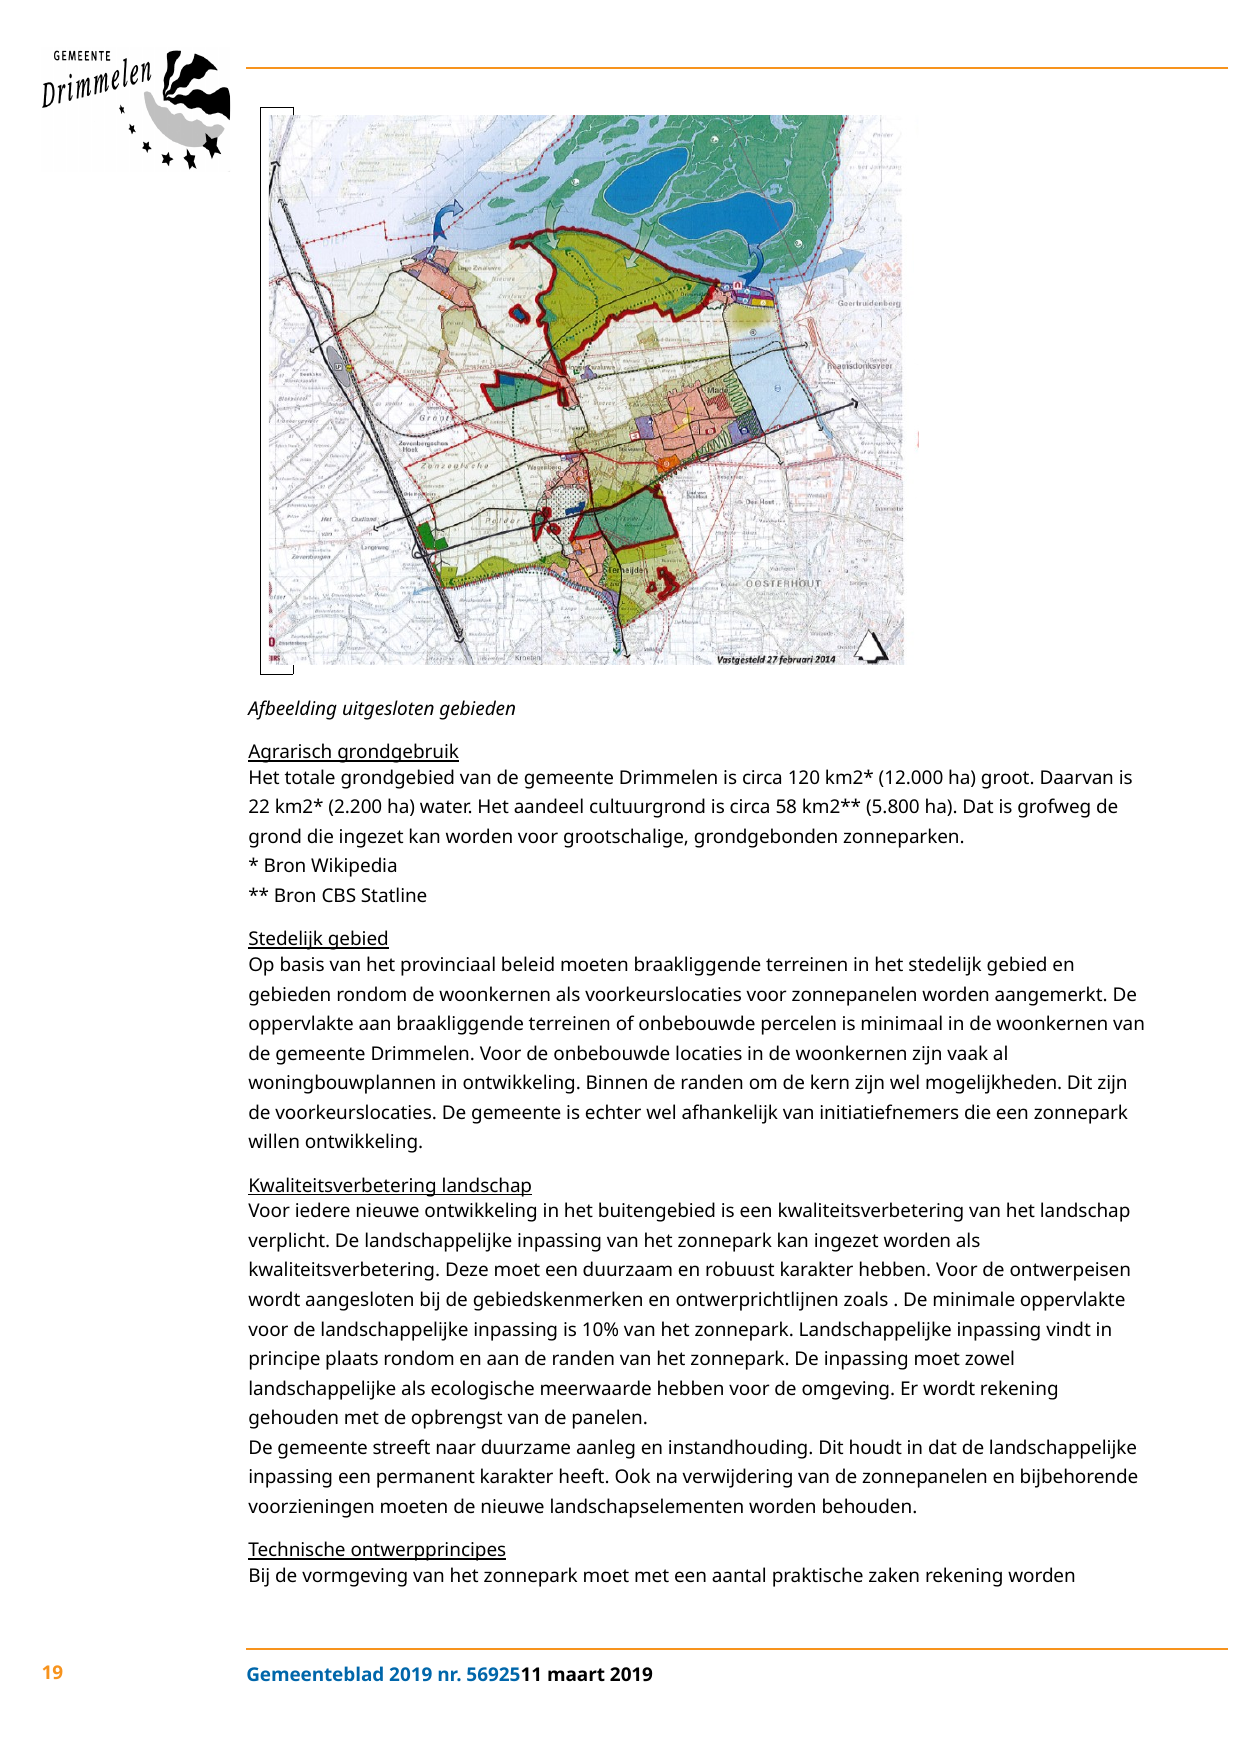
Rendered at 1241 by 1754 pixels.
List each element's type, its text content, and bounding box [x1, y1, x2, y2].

picture [41, 47, 231, 172]
text Bij de vormgeving van het zonnepark moet met een aantal praktische zaken rekening worden [248, 1562, 1152, 1588]
text Het totale grondgebied van de gemeente Drimmelen is circa 120 km2* (12.000 ha) groot. Daarvan is 22 km2* (2.200 ha) water. Het aandeel cultuurgrond is circa 58 km2** (5.800 ha). Dat is grofweg de grond die ingezet kan worden voor grootschalige, grondgebonden zonneparken. [248, 764, 1152, 849]
text Op basis van het provinciaal beleid moeten braakliggende terreinen in het stedelijk gebied en gebieden rondom de woonkernen als voorkeurslocaties voor zonnepanelen worden aangemerkt. De oppervlakte aan braakliggende terreinen of onbebouwde percelen is minimaal in de woonkernen van de gemeente Drimmelen. Voor de onbebouwde locaties in de woonkernen zijn vaak al woningbouwplannen in ontwikkeling. Binnen de randen om de kern zijn wel mogelijkheden. Dit zijn de voorkeurslocaties. De gemeente is echter wel afhankelijk van initiatiefnemers die een zonnepark willen ontwikkeling. [248, 951, 1152, 1154]
text Kwaliteitsverbetering landschap [248, 1172, 1152, 1197]
text Stedelijk gebied [248, 925, 1152, 951]
picture [268, 115, 919, 665]
text ** Bron CBS Statline [248, 882, 1152, 908]
text Afbeelding uitgesloten gebieden [248, 695, 1152, 721]
text Voor iedere nieuwe ontwikkeling in het buitengebied is een kwaliteitsverbetering van het landschap verplicht. De landschappelijke inpassing van het zonnepark kan ingezet worden als kwaliteitsverbetering. Deze moet een duurzaam en robuust karakter hebben. Voor de ontwerpeisen wordt aangesloten bij de gebiedskenmerken en ontwerprichtlijnen zoals . De minimale oppervlakte voor de landschappelijke inpassing is 10% van het zonnepark. Landschappelijke inpassing vindt in principe plaats rondom en aan de randen van het zonnepark. De inpassing moet zowel landschappelijke als ecologische meerwaarde hebben voor de omgeving. Er wordt rekening gehouden met de opbrengst van de panelen. [248, 1197, 1152, 1430]
text Technische ontwerpprincipes [248, 1536, 1152, 1562]
text De gemeente streeft naar duurzame aanleg en instandhouding. Dit houdt in dat de landschappelijke inpassing een permanent karakter heeft. Ook na verwijdering van de zonnepanelen en bijbehorende voorzieningen moeten de nieuwe landschapselementen worden behouden. [248, 1434, 1152, 1519]
text Agrarisch grondgebruik [248, 738, 1152, 764]
text * Bron Wikipedia [248, 853, 1152, 878]
